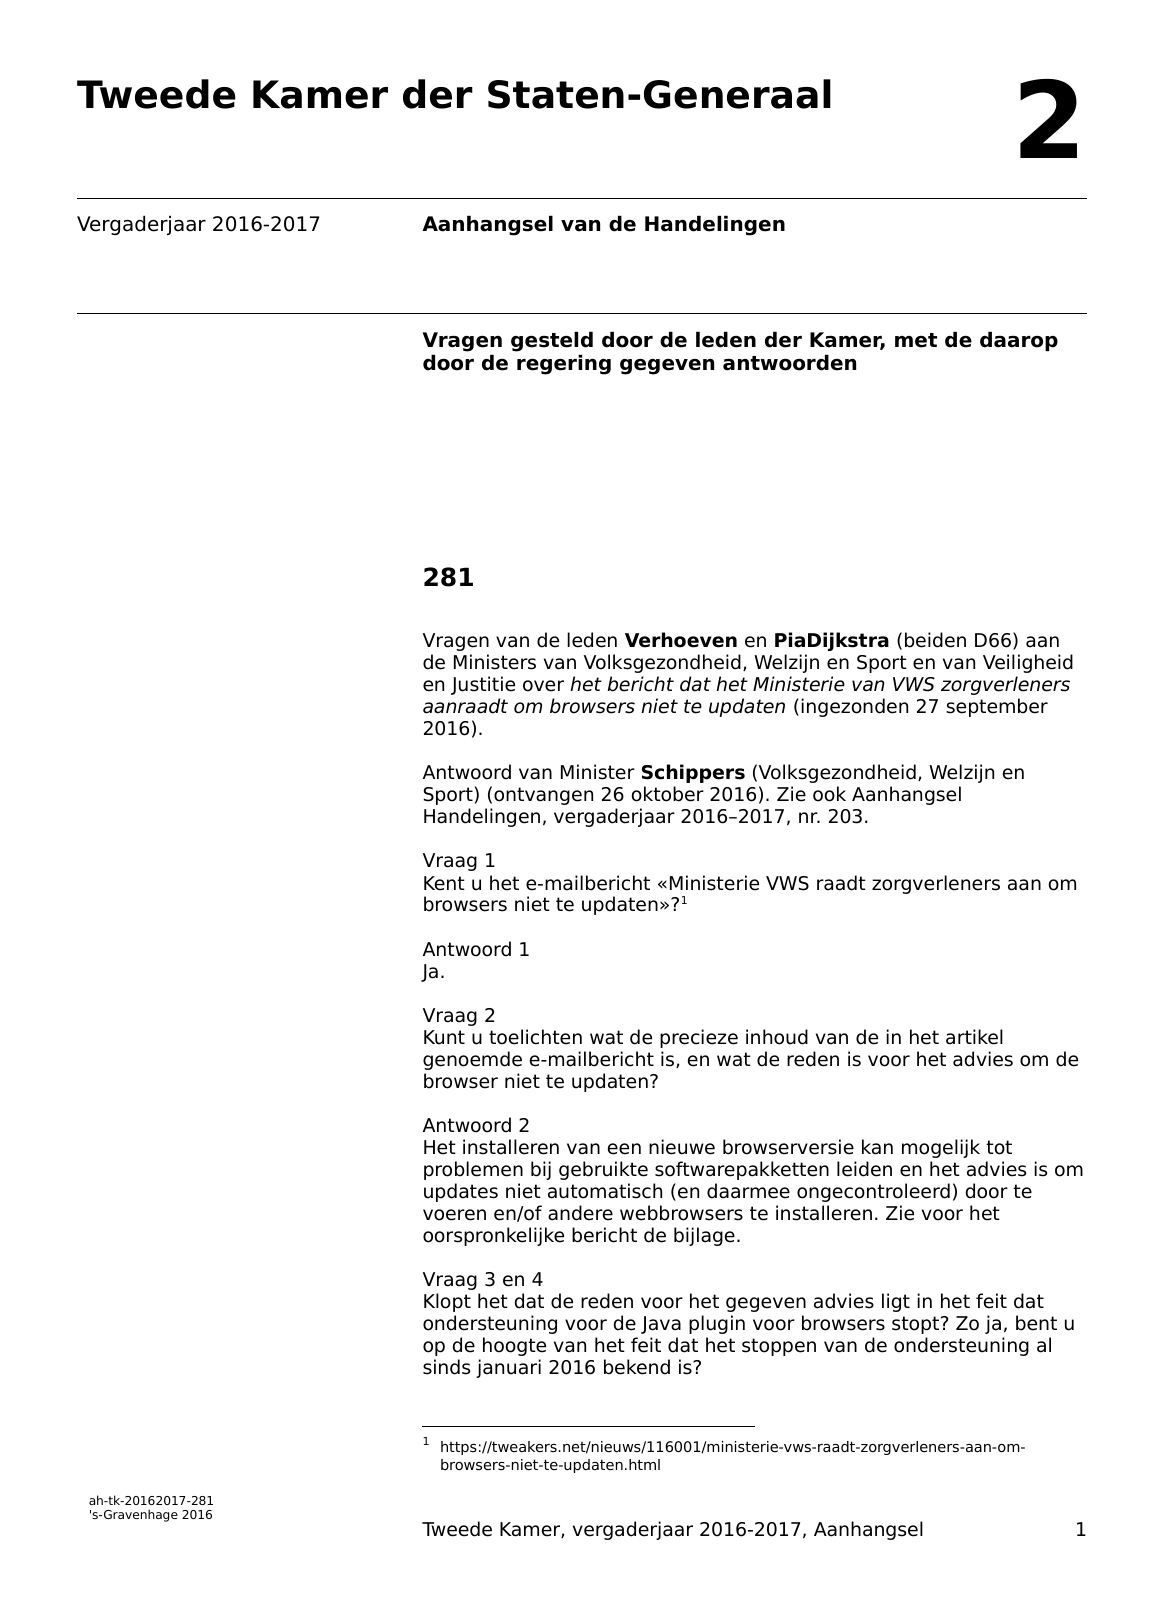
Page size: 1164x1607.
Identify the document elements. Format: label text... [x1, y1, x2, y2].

text 's-Gravenhage 2016 [88, 1508, 323, 1522]
table_cell Vragen gesteld door de leden der Kamer, met de daarop door de regering gegeven antwoorden [422, 314, 1087, 375]
text ah-tk-20162017-281 [88, 1494, 323, 1508]
table_cell [77, 314, 422, 375]
table_cell Vergaderjaar 2016-2017 [77, 199, 422, 313]
text Kent u het e-mailbericht «Ministerie VWS raadt zorgverleners aan om browsers niet te updaten»? [422, 872, 1087, 916]
text Antwoord van Minister Schippers (Volksgezondheid, Welzijn en Sport) (ontvangen 26 oktober 2016). Zie ook Aanhangsel Handelingen, vergaderjaar 2016–2017, nr. 203. [422, 762, 1087, 828]
text Antwoord 2 [422, 1115, 1087, 1137]
text Antwoord 1 [422, 938, 1087, 961]
text Vraag 3 en 4 [422, 1269, 1087, 1291]
text Kunt u toelichten wat de precieze inhoud van de in het artikel genoemde e-mailbericht is, en wat de reden is voor het advies om de browser niet te updaten? [422, 1027, 1087, 1093]
table_header Tweede Kamer der Staten-Generaal [77, 59, 886, 198]
text Vraag 2 [422, 1005, 1087, 1027]
text Klopt het dat de reden voor het gegeven advies ligt in het feit dat ondersteuning voor de Java plugin voor browsers stopt? Zo ja, bent u op de hoogte van het feit dat het stoppen van de ondersteuning al sinds januari 2016 bekend is? [422, 1291, 1087, 1379]
text Het installeren van een nieuwe browserversie kan mogelijk tot problemen bij gebruikte softwarepakketten leiden en het advies is om updates niet automatisch (en daarmee ongecontroleerd) door te voeren en/of andere webbrowsers te installeren. Zie voor het oorspronkelijke bericht de bijlage. [422, 1137, 1087, 1247]
text 281 [422, 563, 1087, 592]
text Vragen van de leden Verhoeven en PiaDijkstra (beiden D66) aan de Ministers van Volksgezondheid, Welzijn en Sport en van Veiligheid en Justitie over het bericht dat het Ministerie van VWS zorgverleners aanraadt om browsers niet te updaten (ingezonden 27 september 2016). [422, 630, 1087, 740]
table_header 2 [886, 59, 1087, 198]
table_cell Aanhangsel van de Handelingen [422, 199, 1087, 313]
text https://tweakers.net/nieuws/116001/ministerie-vws-raadt-zorgverleners-aan-om-browsers-niet-te-updaten.html [422, 1435, 1087, 1474]
text Vraag 1 [422, 850, 1087, 872]
text Ja. [422, 961, 1087, 982]
